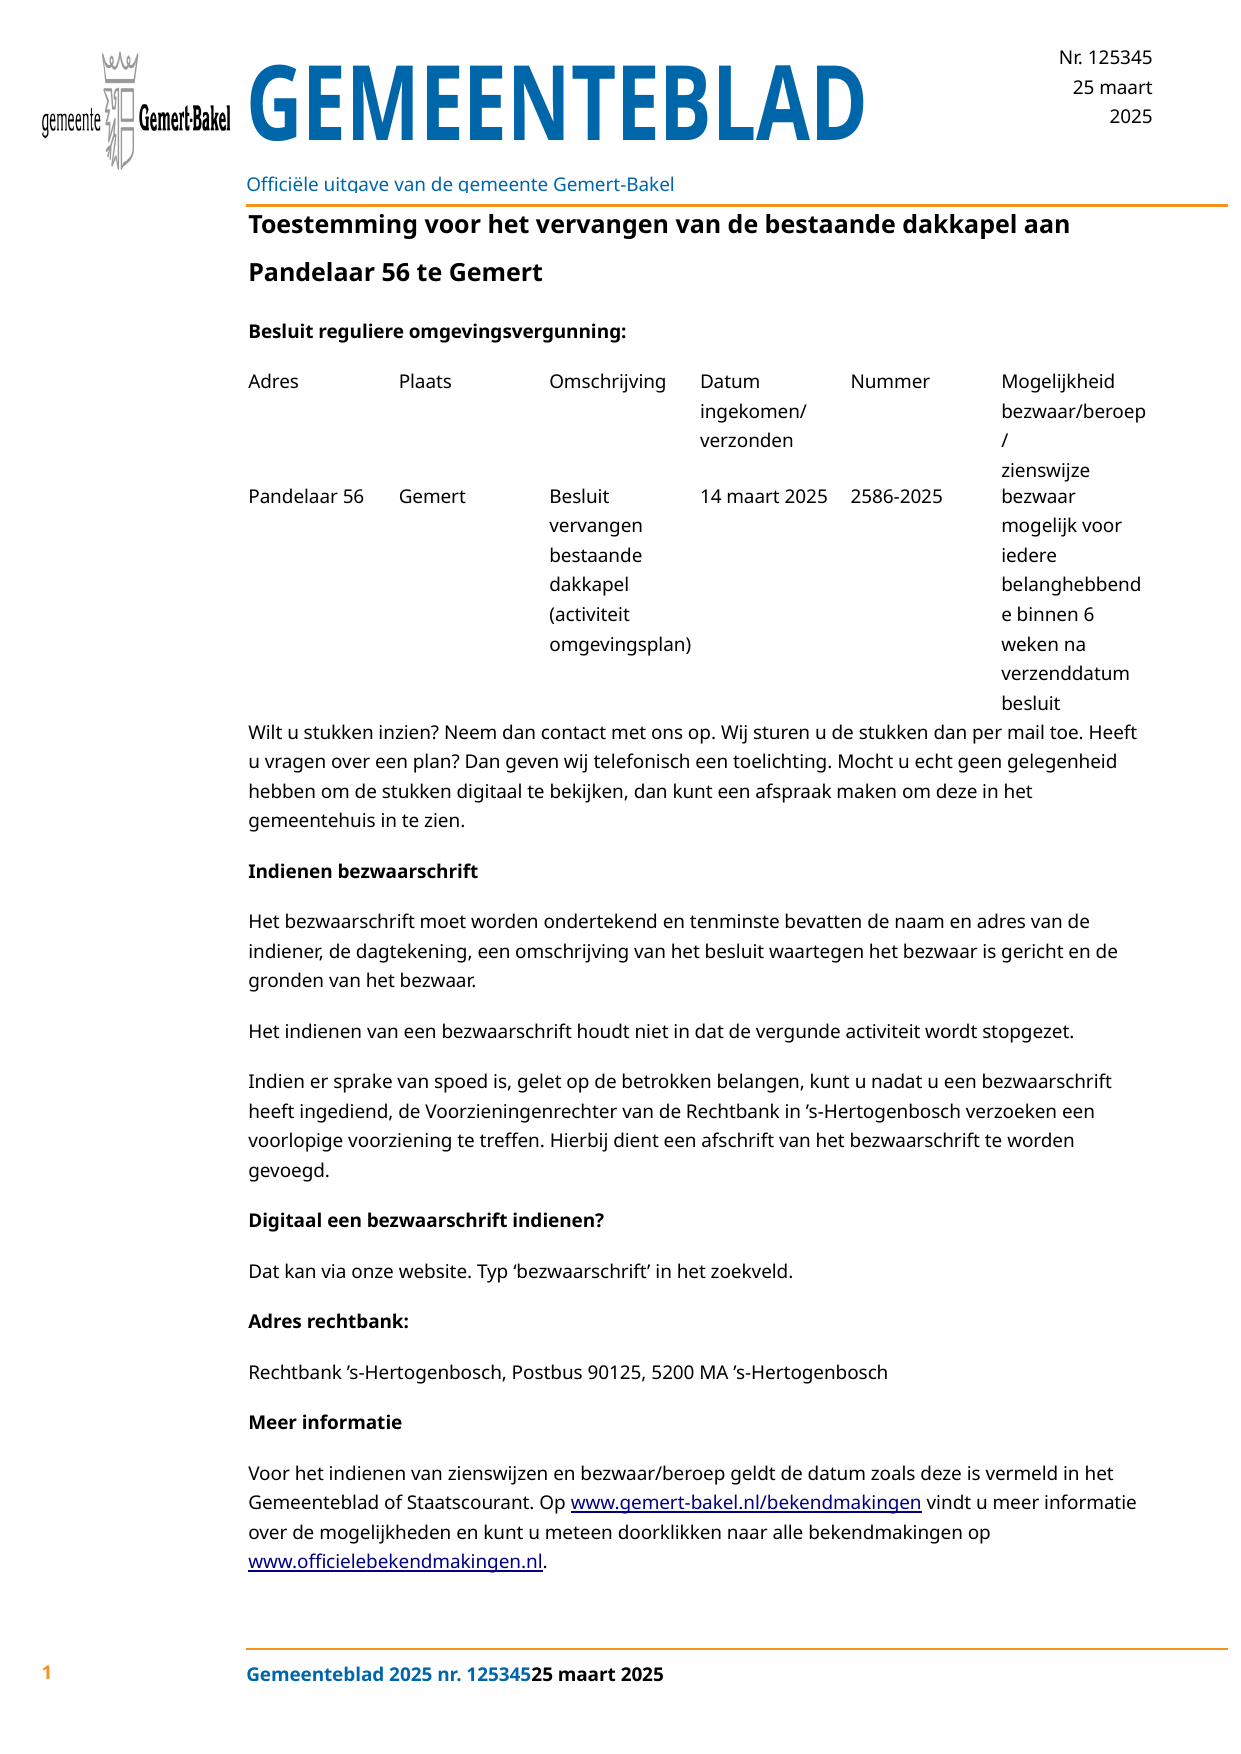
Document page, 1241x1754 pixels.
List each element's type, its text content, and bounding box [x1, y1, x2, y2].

table_cell 14 maart 2025 [700, 483, 850, 716]
table_header Mogelijkheid bezwaar/beroep/ zienswijze [1001, 369, 1152, 483]
table_header Nummer [850, 369, 1001, 483]
text Besluit reguliere omgevingsvergunning: [248, 318, 1152, 344]
text Meer informatie [248, 1409, 1152, 1435]
text Adres rechtbank: [248, 1308, 1152, 1334]
text Het bezwaarschrift moet worden ondertekend en tenminste bevatten de naam en adres van de indiener, de dagtekening, een omschrijving van het besluit waartegen het bezwaar is gericht en de gronden van het bezwaar. [248, 908, 1152, 993]
table_cell bezwaar mogelijk voor iedere belanghebbende binnen 6 weken na verzenddatum besluit [1001, 483, 1152, 716]
picture [41, 47, 231, 172]
text Voor het indienen van zienswijzen en bezwaar/beroep geldt de datum zoals deze is vermeld in het Gemeenteblad of Staatscourant. Op www.gemert-bakel.nl/bekendmakingen vindt u meer informatie over de mogelijkheden en kunt u meteen doorklikken naar alle bekendmakingen op www.officielebekendmakingen.nl. [248, 1460, 1152, 1574]
text Digitaal een bezwaarschrift indienen? [248, 1208, 1152, 1233]
text Dat kan via onze website. Typ ‘bezwaarschrift’ in het zoekveld. [248, 1258, 1152, 1284]
table_header Omschrijving [549, 369, 700, 483]
text Toestemming voor het vervangen van de bestaande dakkapel aan Pandelaar 56 te Gemert [248, 207, 1152, 288]
table_header Adres [248, 369, 398, 483]
table_cell Gemert [399, 483, 549, 716]
text Indien er sprake van spoed is, gelet op de betrokken belangen, kunt u nadat u een bezwaarschrift heeft ingediend, de Voorzieningenrechter van de Rechtbank in ’s-Hertogenbosch verzoeken een voorlopige voorziening te treffen. Hierbij dient een afschrift van het bezwaarschrift te worden gevoegd. [248, 1068, 1152, 1183]
text Wilt u stukken inzien? Neem dan contact met ons op. Wij sturen u de stukken dan per mail toe. Heeft u vragen over een plan? Dan geven wij telefonisch een toelichting. Mocht u echt geen gelegenheid hebben om de stukken digitaal te bekijken, dan kunt een afspraak maken om deze in het gemeentehuis in te zien. [248, 719, 1152, 833]
table_header Datum ingekomen/ verzonden [700, 369, 850, 483]
table_cell 2586-2025 [850, 483, 1001, 716]
table_header Plaats [399, 369, 549, 483]
text Het indienen van een bezwaarschrift houdt niet in dat de vergunde activiteit wordt stopgezet. [248, 1018, 1152, 1044]
text Rechtbank ’s-Hertogenbosch, Postbus 90125, 5200 MA ’s-Hertogenbosch [248, 1359, 1152, 1385]
table_cell Pandelaar 56 [248, 483, 398, 716]
table_cell Besluit vervangen bestaande dakkapel (activiteit omgevingsplan) [549, 483, 700, 716]
text Indienen bezwaarschrift [248, 858, 1152, 884]
